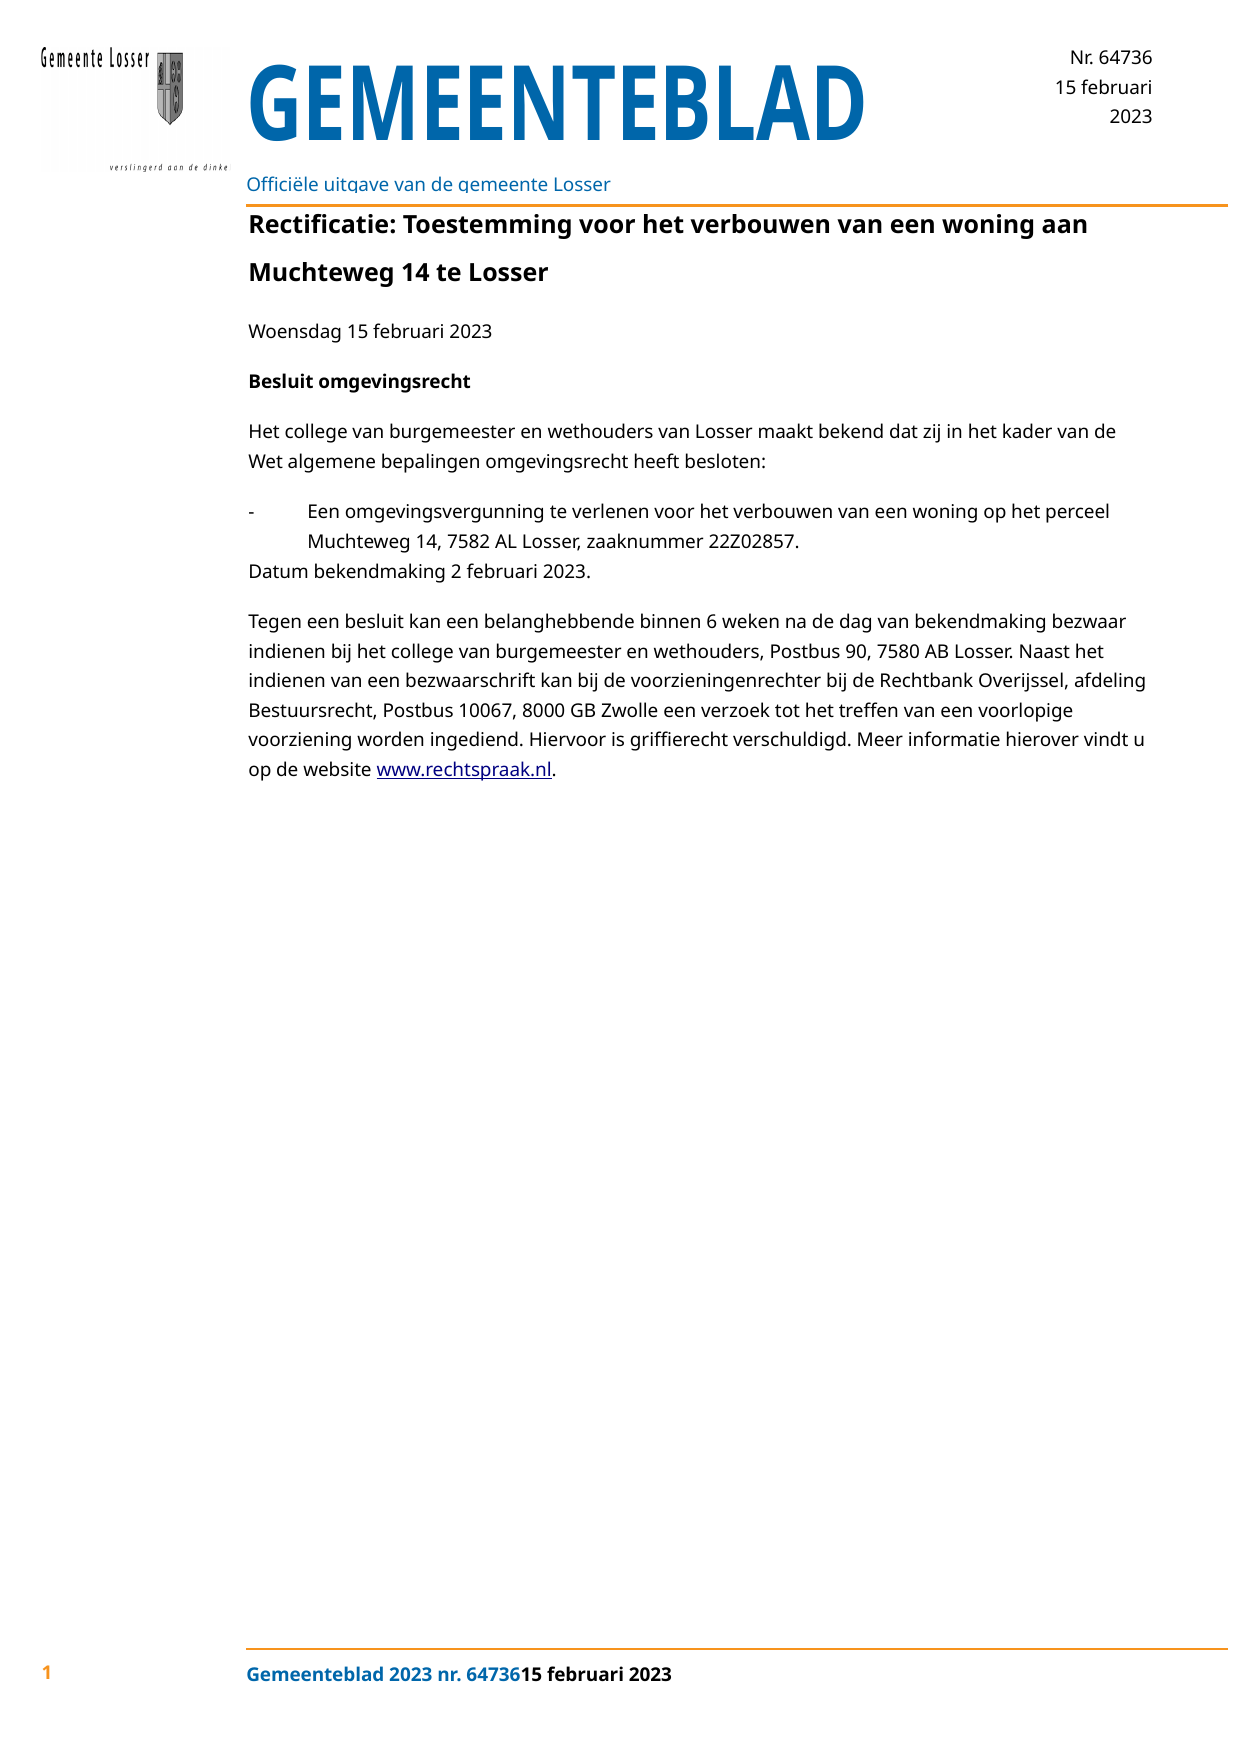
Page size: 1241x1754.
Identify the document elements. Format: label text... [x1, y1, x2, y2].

text Besluit omgevingsrecht [248, 368, 1152, 394]
text Tegen een besluit kan een belanghebbende binnen 6 weken na de dag van bekendmaking bezwaar indienen bij het college van burgemeester en wethouders, Postbus 90, 7580 AB Losser. Naast het indienen van een bezwaarschrift kan bij de voorzieningenrechter bij de Rechtbank Overijssel, afdeling Bestuursrecht, Postbus 10067, 8000 GB Zwolle een verzoek tot het treffen van een voorlopige voorziening worden ingediend. Hiervoor is griffierecht verschuldigd. Meer informatie hierover vindt u op de website www.rechtspraak.nl. [248, 608, 1152, 782]
text Datum bekendmaking 2 februari 2023. [248, 558, 1152, 584]
picture [41, 47, 231, 172]
text Woensdag 15 februari 2023 [248, 318, 1152, 344]
text Het college van burgemeester en wethouders van Losser maakt bekend dat zij in het kader van de Wet algemene bepalingen omgevingsrecht heeft besloten: [248, 419, 1152, 474]
text Rectificatie: Toestemming voor het verbouwen van een woning aan Muchteweg 14 te Losser [248, 207, 1152, 288]
list Een omgevingsvergunning te verlenen voor het verbouwen van een woning op het perceel Muchteweg 14, 7582 AL Losser, zaaknummer 22Z02857. [248, 499, 1152, 554]
